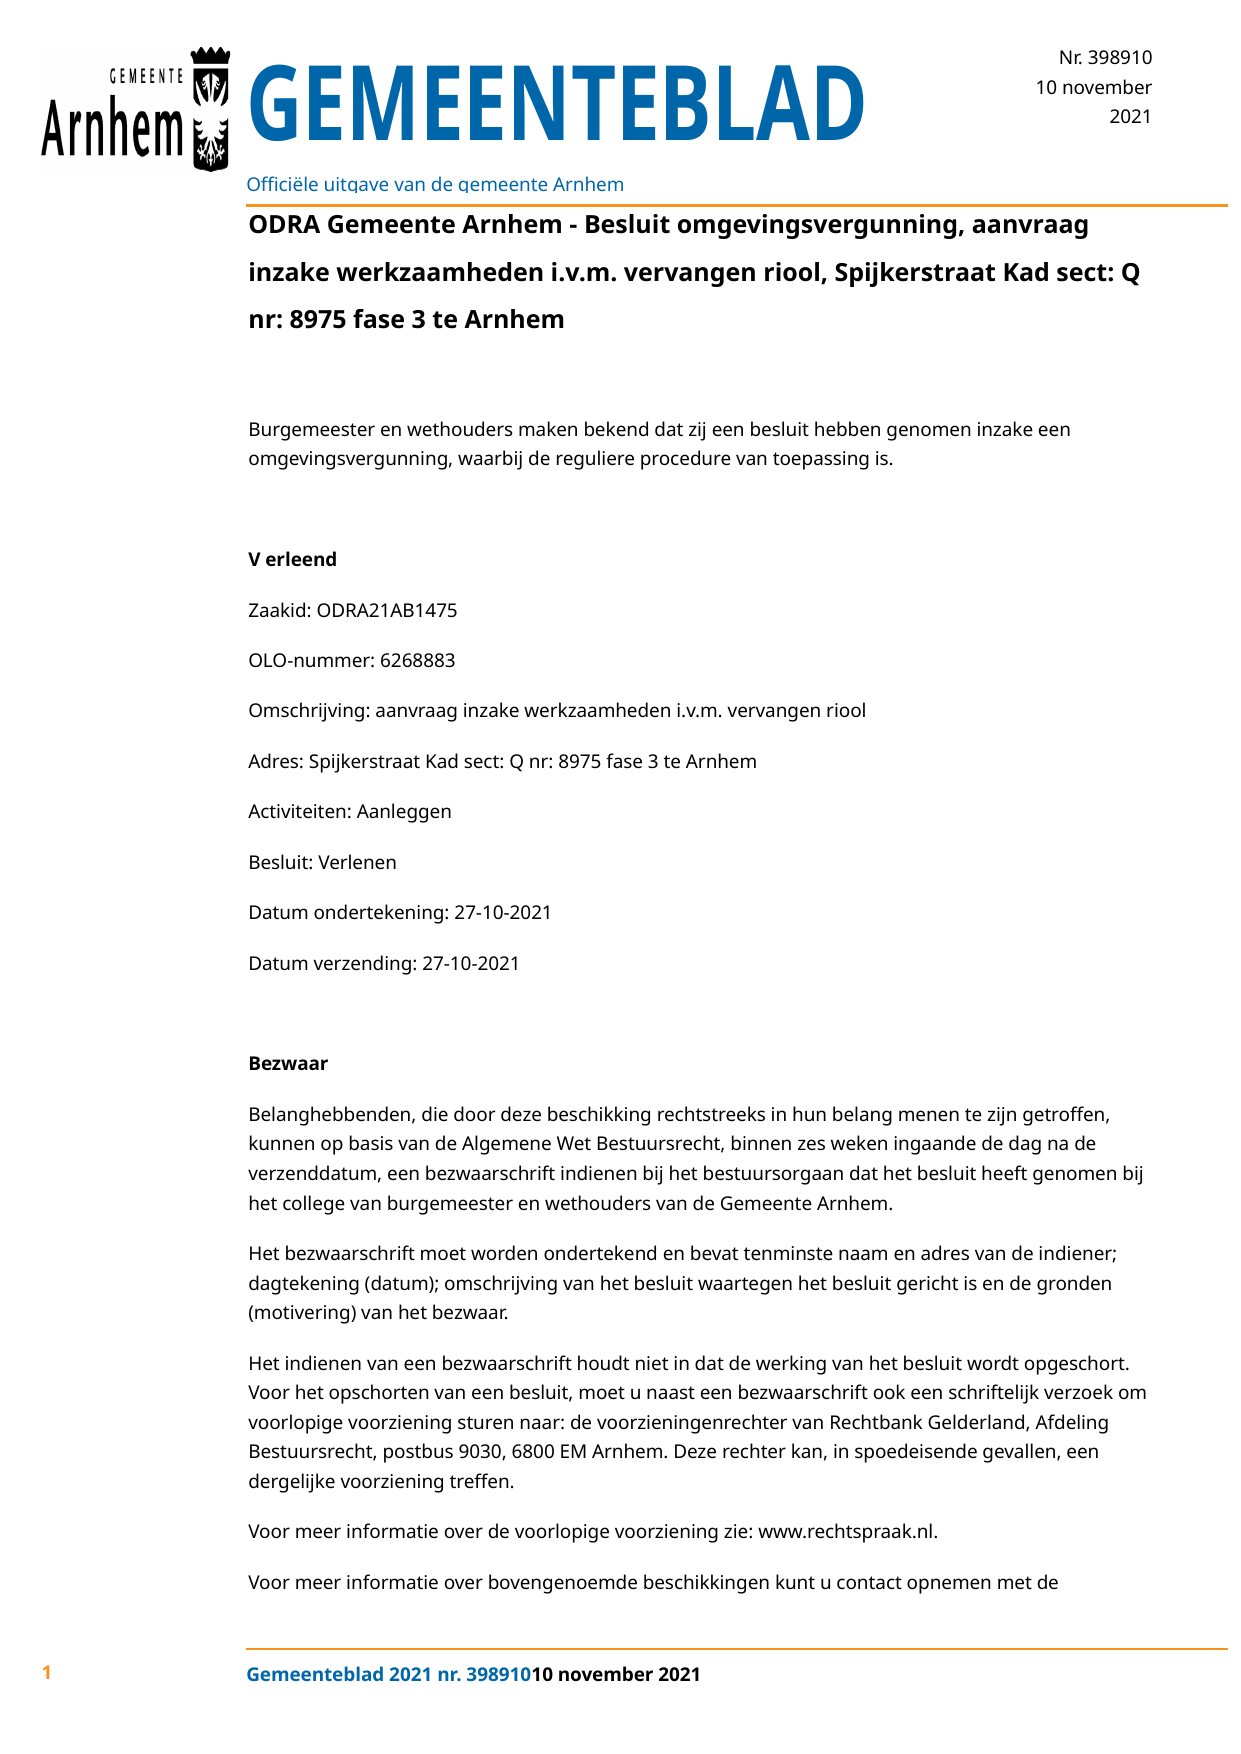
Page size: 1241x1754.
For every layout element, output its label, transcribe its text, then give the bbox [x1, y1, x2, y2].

text ODRA Gemeente Arnhem - Besluit omgevingsvergunning, aanvraag inzake werkzaamheden i.v.m. vervangen riool, Spijkerstraat Kad sect: Q nr: 8975 fase 3 te Arnhem [248, 207, 1152, 336]
text Zaakid: ODRA21AB1475 [248, 597, 1152, 622]
text Bezwaar [248, 1051, 1152, 1076]
text V erleend [248, 546, 1152, 572]
text Voor meer informatie over bovengenoemde beschikkingen kunt u contact opnemen met de [248, 1569, 1152, 1594]
text Omschrijving: aanvraag inzake werkzaamheden i.v.m. vervangen riool [248, 698, 1152, 723]
text Activiteiten: Aanleggen [248, 798, 1152, 824]
text Adres: Spijkerstraat Kad sect: Q nr: 8975 fase 3 te Arnhem [248, 748, 1152, 774]
picture [41, 47, 231, 172]
text Besluit: Verlenen [248, 849, 1152, 874]
text Voor meer informatie over de voorlopige voorziening zie: www.rechtspraak.nl. [248, 1518, 1152, 1544]
text Belanghebbenden, die door deze beschikking rechtstreeks in hun belang menen te zijn getroffen, kunnen op basis van de Algemene Wet Bestuursrecht, binnen zes weken ingaande de dag na de verzenddatum, een bezwaarschrift indienen bij het bestuursorgaan dat het besluit heeft genomen bij het college van burgemeester en wethouders van de Gemeente Arnhem. [248, 1101, 1152, 1215]
text Datum verzending: 27-10-2021 [248, 950, 1152, 975]
text Burgemeester en wethouders maken bekend dat zij een besluit hebben genomen inzake een omgevingsvergunning, waarbij de reguliere procedure van toepassing is. [248, 416, 1152, 471]
text OLO-nummer: 6268883 [248, 647, 1152, 673]
text Datum ondertekening: 27-10-2021 [248, 899, 1152, 925]
text Het bezwaarschrift moet worden ondertekend en bevat tenminste naam en adres van de indiener; dagtekening (datum); omschrijving van het besluit waartegen het besluit gericht is en de gronden (motivering) van het bezwaar. [248, 1240, 1152, 1325]
text Het indienen van een bezwaarschrift houdt niet in dat de werking van het besluit wordt opgeschort. Voor het opschorten van een besluit, moet u naast een bezwaarschrift ook een schriftelijk verzoek om voorlopige voorziening sturen naar: de voorzieningenrechter van Rechtbank Gelderland, Afdeling Bestuursrecht, postbus 9030, 6800 EM Arnhem. Deze rechter kan, in spoedeisende gevallen, een dergelijke voorziening treffen. [248, 1350, 1152, 1494]
